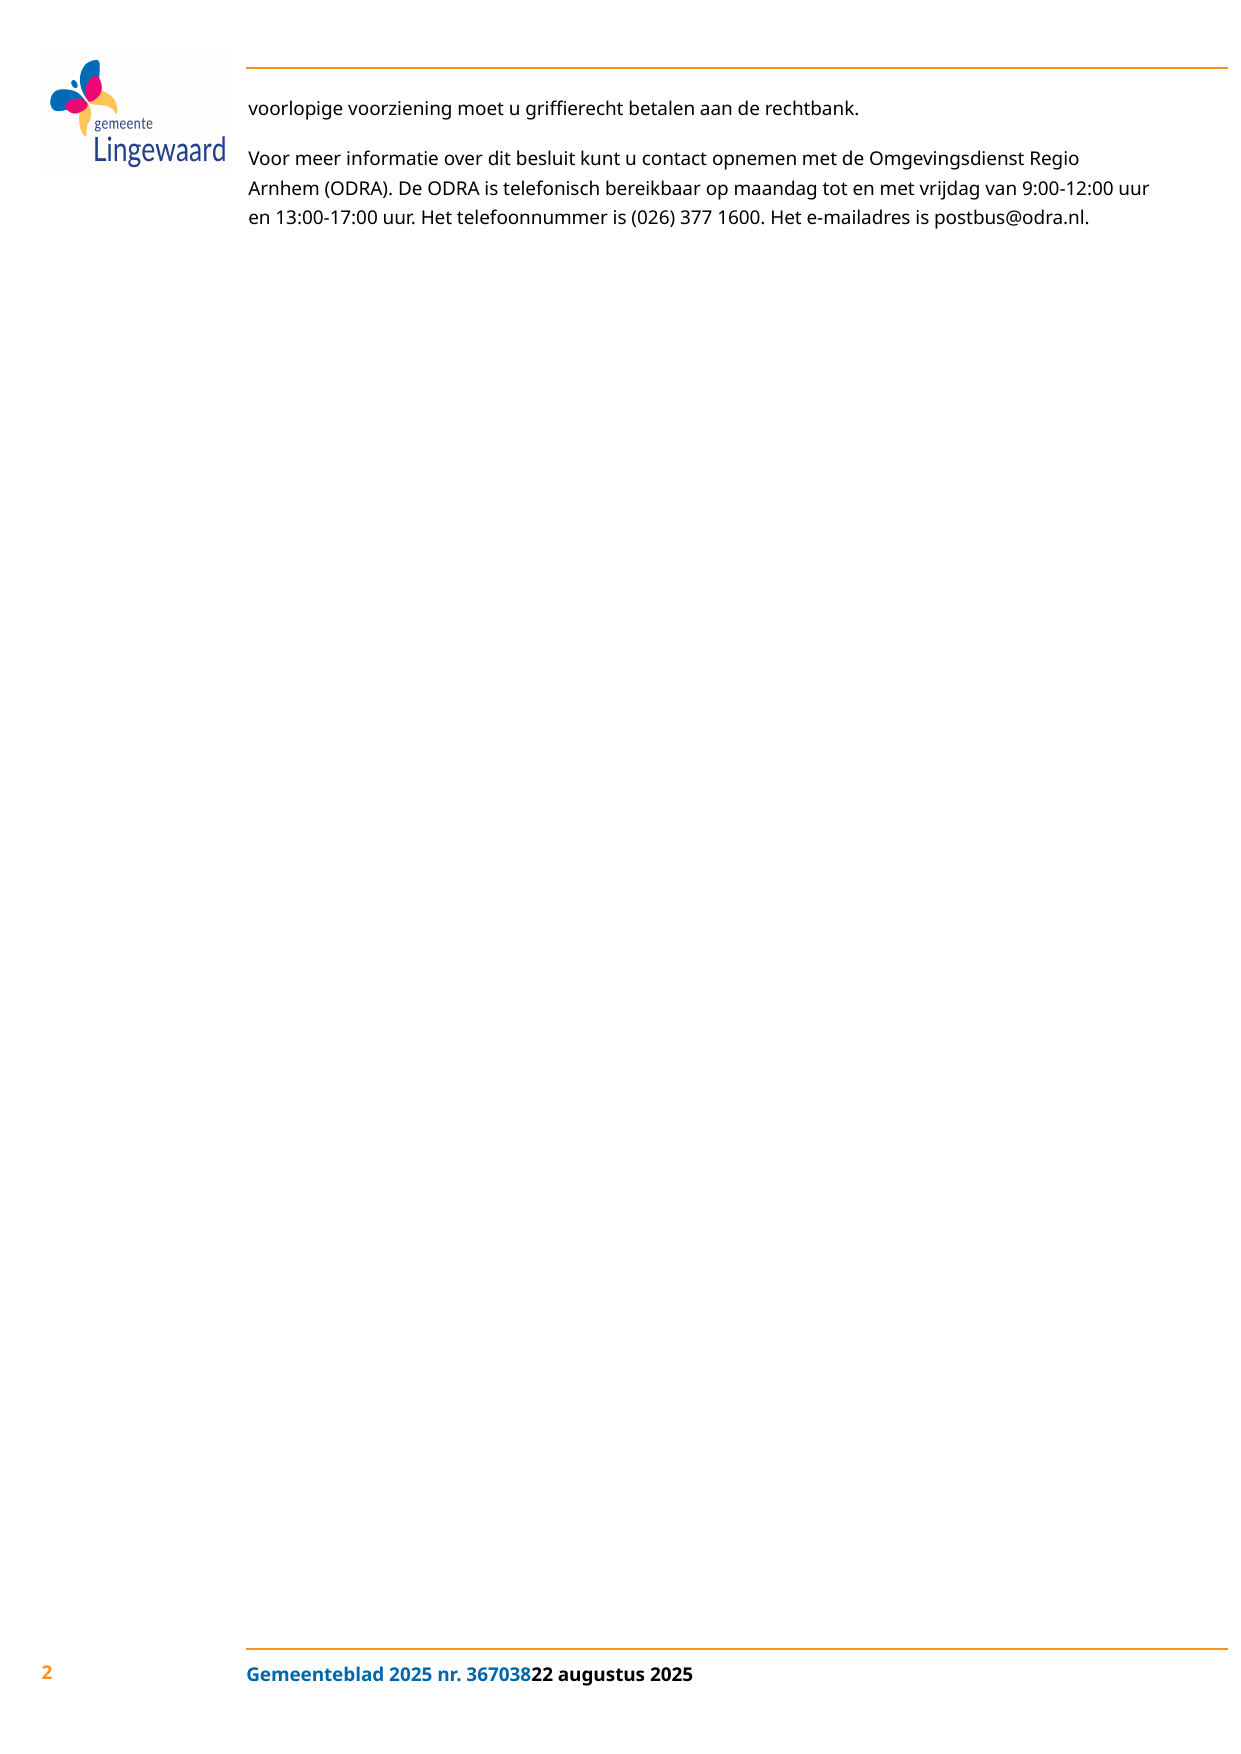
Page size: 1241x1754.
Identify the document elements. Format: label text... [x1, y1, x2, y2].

text voorlopige voorziening moet u griffierecht betalen aan de rechtbank. [248, 95, 1152, 121]
picture [41, 47, 231, 172]
text Voor meer informatie over dit besluit kunt u contact opnemen met de Omgevingsdienst Regio Arnhem (ODRA). De ODRA is telefonisch bereikbaar op maandag tot en met vrijdag van 9:00-12:00 uur en 13:00-17:00 uur. Het telefoonnummer is (026) 377 1600. Het e-mailadres is postbus@odra.nl. [248, 145, 1152, 230]
